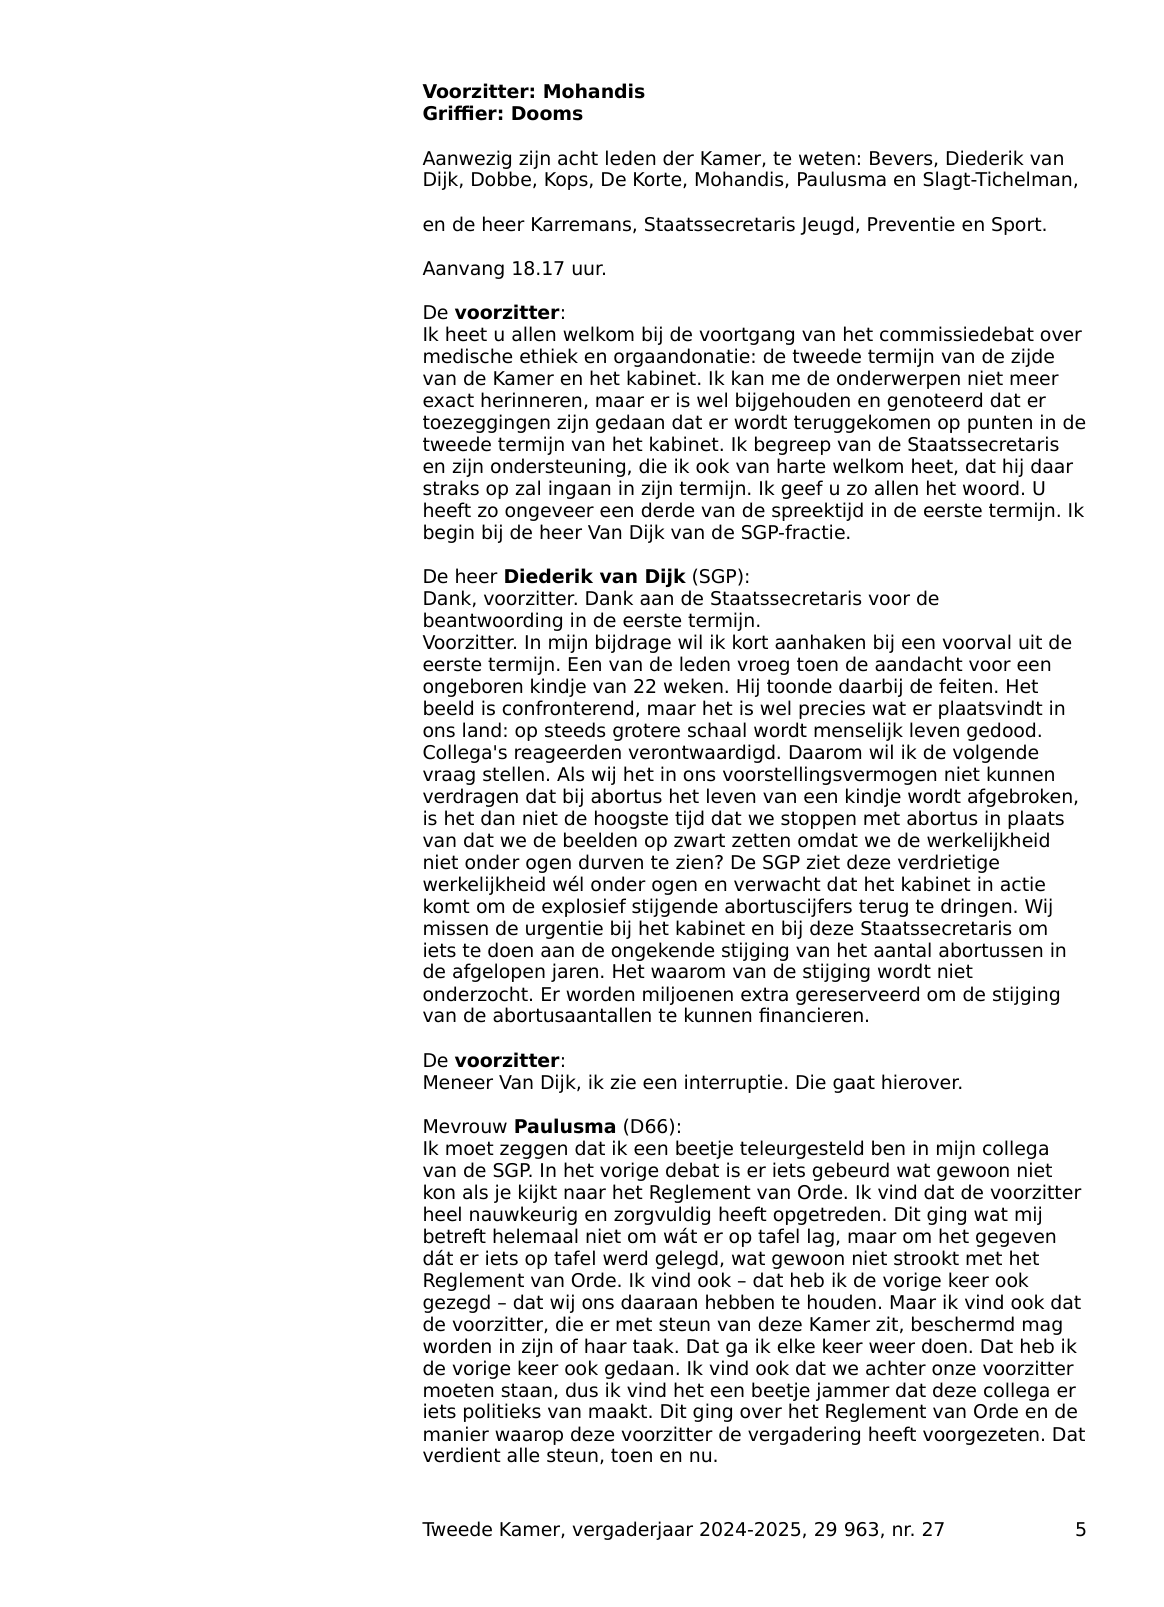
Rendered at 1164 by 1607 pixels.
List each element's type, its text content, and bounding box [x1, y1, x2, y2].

text De heer Diederik van Dijk (SGP): [422, 566, 1087, 588]
text Aanvang 18.17 uur. [422, 258, 1087, 280]
text Ik heet u allen welkom bij de voortgang van het commissiedebat over medische ethiek en orgaandonatie: de tweede termijn van de zijde van de Kamer en het kabinet. Ik kan me de onderwerpen niet meer exact herinneren, maar er is wel bijgehouden en genoteerd dat er toezeggingen zijn gedaan dat er wordt teruggekomen op punten in de tweede termijn van het kabinet. Ik begreep van de Staatssecretaris en zijn ondersteuning, die ik ook van harte welkom heet, dat hij daar straks op zal ingaan in zijn termijn. Ik geef u zo allen het woord. U heeft zo ongeveer een derde van de spreektijd in de eerste termijn. Ik begin bij de heer Van Dijk van de SGP-fractie. [422, 324, 1087, 544]
text Meneer Van Dijk, ik zie een interruptie. Die gaat hierover. [422, 1072, 1087, 1093]
text De voorzitter: [422, 1049, 1087, 1072]
text Voorzitter: Mohandis [422, 81, 1087, 103]
text en de heer Karremans, Staatssecretaris Jeugd, Preventie en Sport. [422, 213, 1087, 236]
text De voorzitter: [422, 302, 1087, 324]
text Griffier: Dooms [422, 103, 1087, 125]
text Mevrouw Paulusma (D66): [422, 1116, 1087, 1138]
text Voorzitter. In mijn bijdrage wil ik kort aanhaken bij een voorval uit de eerste termijn. Een van de leden vroeg toen de aandacht voor een ongeboren kindje van 22 weken. Hij toonde daarbij de feiten. Het beeld is confronterend, maar het is wel precies wat er plaatsvindt in ons land: op steeds grotere schaal wordt menselijk leven gedood. Collega's reageerden verontwaardigd. Daarom wil ik de volgende vraag stellen. Als wij het in ons voorstellingsvermogen niet kunnen verdragen dat bij abortus het leven van een kindje wordt afgebroken, is het dan niet de hoogste tijd dat we stoppen met abortus in plaats van dat we de beelden op zwart zetten omdat we de werkelijkheid niet onder ogen durven te zien? De SGP ziet deze verdrietige werkelijkheid wél onder ogen en verwacht dat het kabinet in actie komt om de explosief stijgende abortuscijfers terug te dringen. Wij missen de urgentie bij het kabinet en bij deze Staatssecretaris om iets te doen aan de ongekende stijging van het aantal abortussen in de afgelopen jaren. Het waarom van de stijging wordt niet onderzocht. Er worden miljoenen extra gereserveerd om de stijging van de abortusaantallen te kunnen financieren. [422, 632, 1087, 1027]
text Ik moet zeggen dat ik een beetje teleurgesteld ben in mijn collega van de SGP. In het vorige debat is er iets gebeurd wat gewoon niet kon als je kijkt naar het Reglement van Orde. Ik vind dat de voorzitter heel nauwkeurig en zorgvuldig heeft opgetreden. Dit ging wat mij betreft helemaal niet om wát er op tafel lag, maar om het gegeven dát er iets op tafel werd gelegd, wat gewoon niet strookt met het Reglement van Orde. Ik vind ook – dat heb ik de vorige keer ook gezegd – dat wij ons daaraan hebben te houden. Maar ik vind ook dat de voorzitter, die er met steun van deze Kamer zit, beschermd mag worden in zijn of haar taak. Dat ga ik elke keer weer doen. Dat heb ik de vorige keer ook gedaan. Ik vind ook dat we achter onze voorzitter moeten staan, dus ik vind het een beetje jammer dat deze collega er iets politieks van maakt. Dit ging over het Reglement van Orde en de manier waarop deze voorzitter de vergadering heeft voorgezeten. Dat verdient alle steun, toen en nu. [422, 1138, 1087, 1467]
text Dank, voorzitter. Dank aan de Staatssecretaris voor de beantwoording in de eerste termijn. [422, 588, 1087, 632]
text Aanwezig zijn acht leden der Kamer, te weten: Bevers, Diederik van Dijk, Dobbe, Kops, De Korte, Mohandis, Paulusma en Slagt-Tichelman, [422, 147, 1087, 191]
